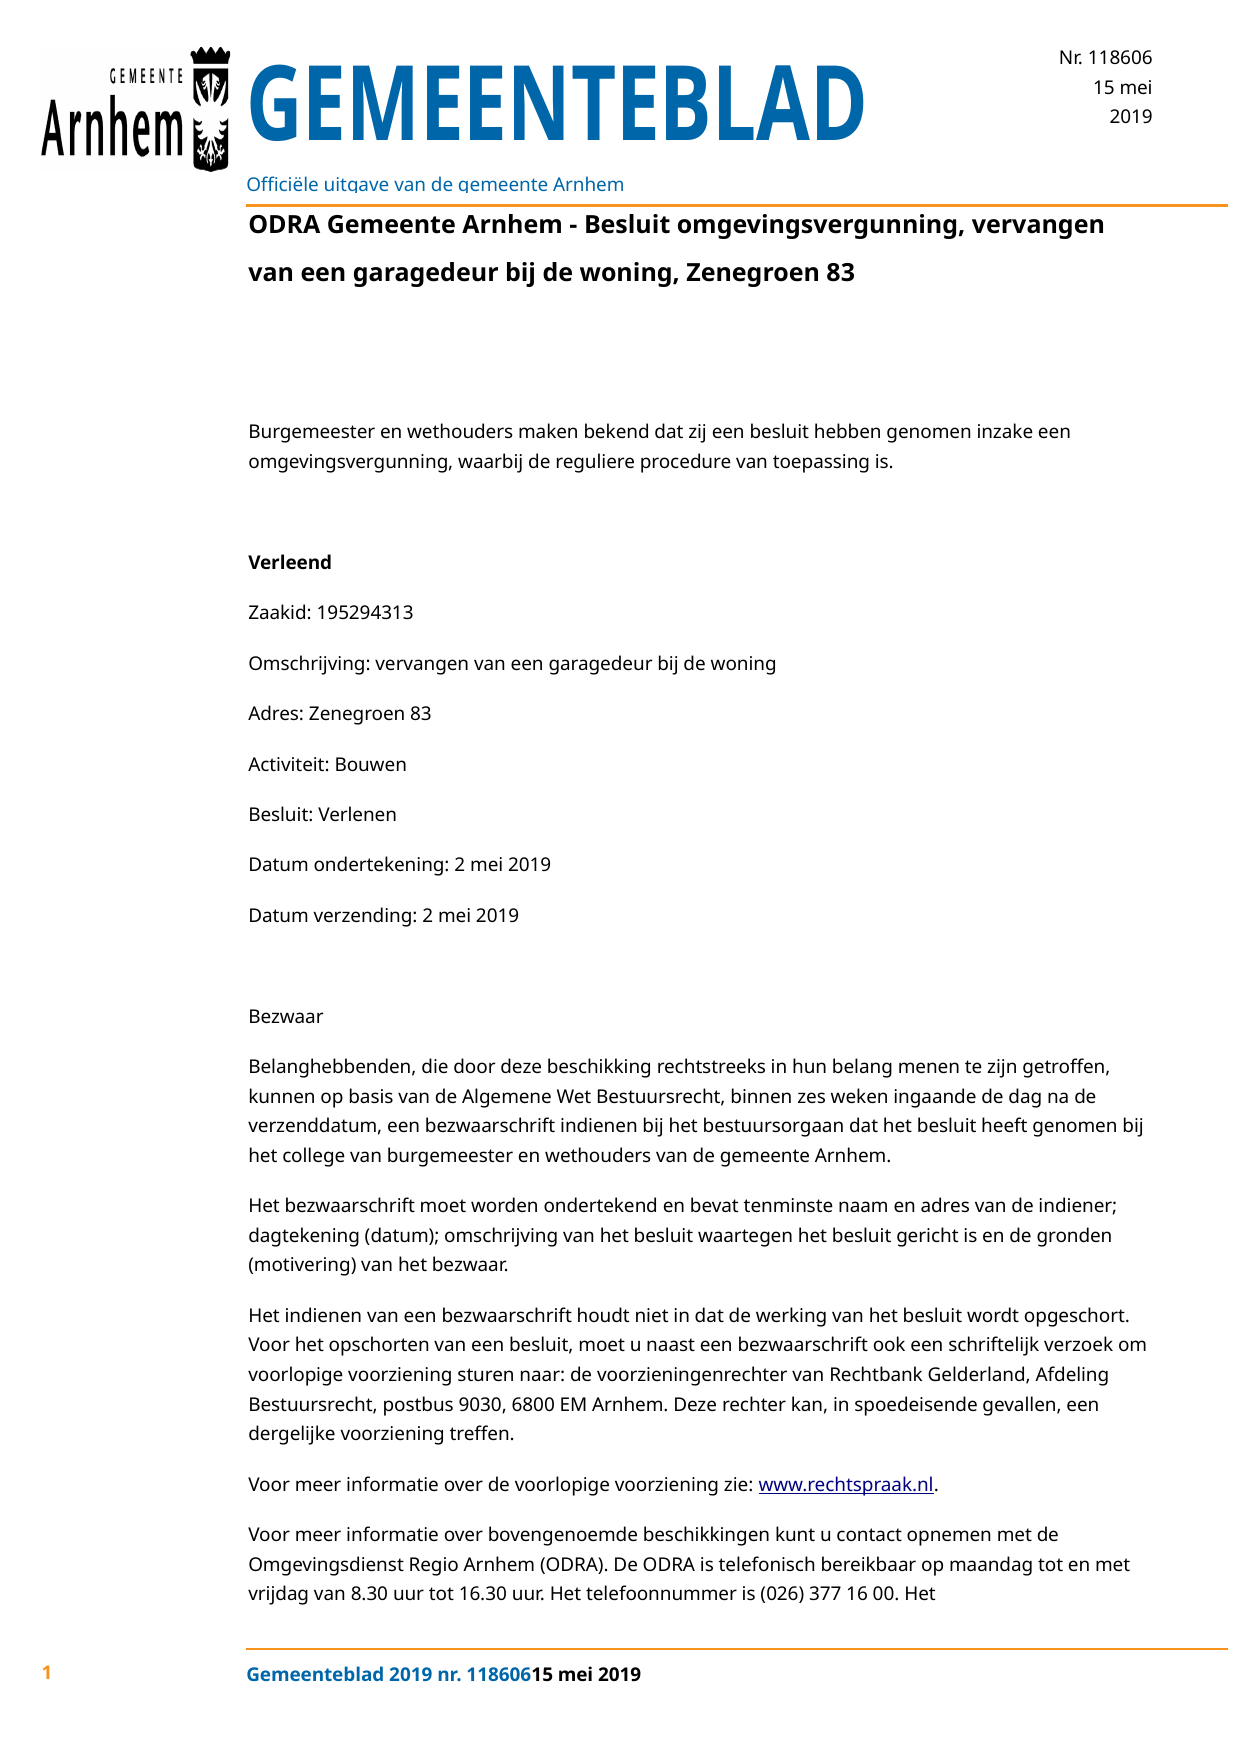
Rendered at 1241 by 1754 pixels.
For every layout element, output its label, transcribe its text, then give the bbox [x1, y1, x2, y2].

text Belanghebbenden, die door deze beschikking rechtstreeks in hun belang menen te zijn getroffen, kunnen op basis van de Algemene Wet Bestuursrecht, binnen zes weken ingaande de dag na de verzenddatum, een bezwaarschrift indienen bij het bestuursorgaan dat het besluit heeft genomen bij het college van burgemeester en wethouders van de gemeente Arnhem. [248, 1053, 1152, 1168]
text Adres: Zenegroen 83 [248, 700, 1152, 726]
text Bezwaar [248, 1003, 1152, 1029]
text Activiteit: Bouwen [248, 751, 1152, 777]
text Verleend [248, 549, 1152, 575]
text Burgemeester en wethouders maken bekend dat zij een besluit hebben genomen inzake een omgevingsvergunning, waarbij de reguliere procedure van toepassing is. [248, 419, 1152, 474]
text Voor meer informatie over de voorlopige voorziening zie: www.rechtspraak.nl. [248, 1471, 1152, 1497]
text ODRA Gemeente Arnhem - Besluit omgevingsvergunning, vervangen van een garagedeur bij de woning, Zenegroen 83 [248, 207, 1152, 288]
text Datum verzending: 2 mei 2019 [248, 902, 1152, 928]
text Omschrijving: vervangen van een garagedeur bij de woning [248, 650, 1152, 676]
text Datum ondertekening: 2 mei 2019 [248, 852, 1152, 877]
text Voor meer informatie over bovengenoemde beschikkingen kunt u contact opnemen met de Omgevingsdienst Regio Arnhem (ODRA). De ODRA is telefonisch bereikbaar op maandag tot en met vrijdag van 8.30 uur tot 16.30 uur. Het telefoonnummer is (026) 377 16 00. Het [248, 1521, 1152, 1606]
text Zaakid: 195294313 [248, 599, 1152, 625]
text Het indienen van een bezwaarschrift houdt niet in dat de werking van het besluit wordt opgeschort. Voor het opschorten van een besluit, moet u naast een bezwaarschrift ook een schriftelijk verzoek om voorlopige voorziening sturen naar: de voorzieningenrechter van Rechtbank Gelderland, Afdeling Bestuursrecht, postbus 9030, 6800 EM Arnhem. Deze rechter kan, in spoedeisende gevallen, een dergelijke voorziening treffen. [248, 1302, 1152, 1446]
text Het bezwaarschrift moet worden ondertekend en bevat tenminste naam en adres van de indiener; dagtekening (datum); omschrijving van het besluit waartegen het besluit gericht is en de gronden (motivering) van het bezwaar. [248, 1192, 1152, 1277]
picture [41, 47, 231, 172]
text Besluit: Verlenen [248, 801, 1152, 827]
